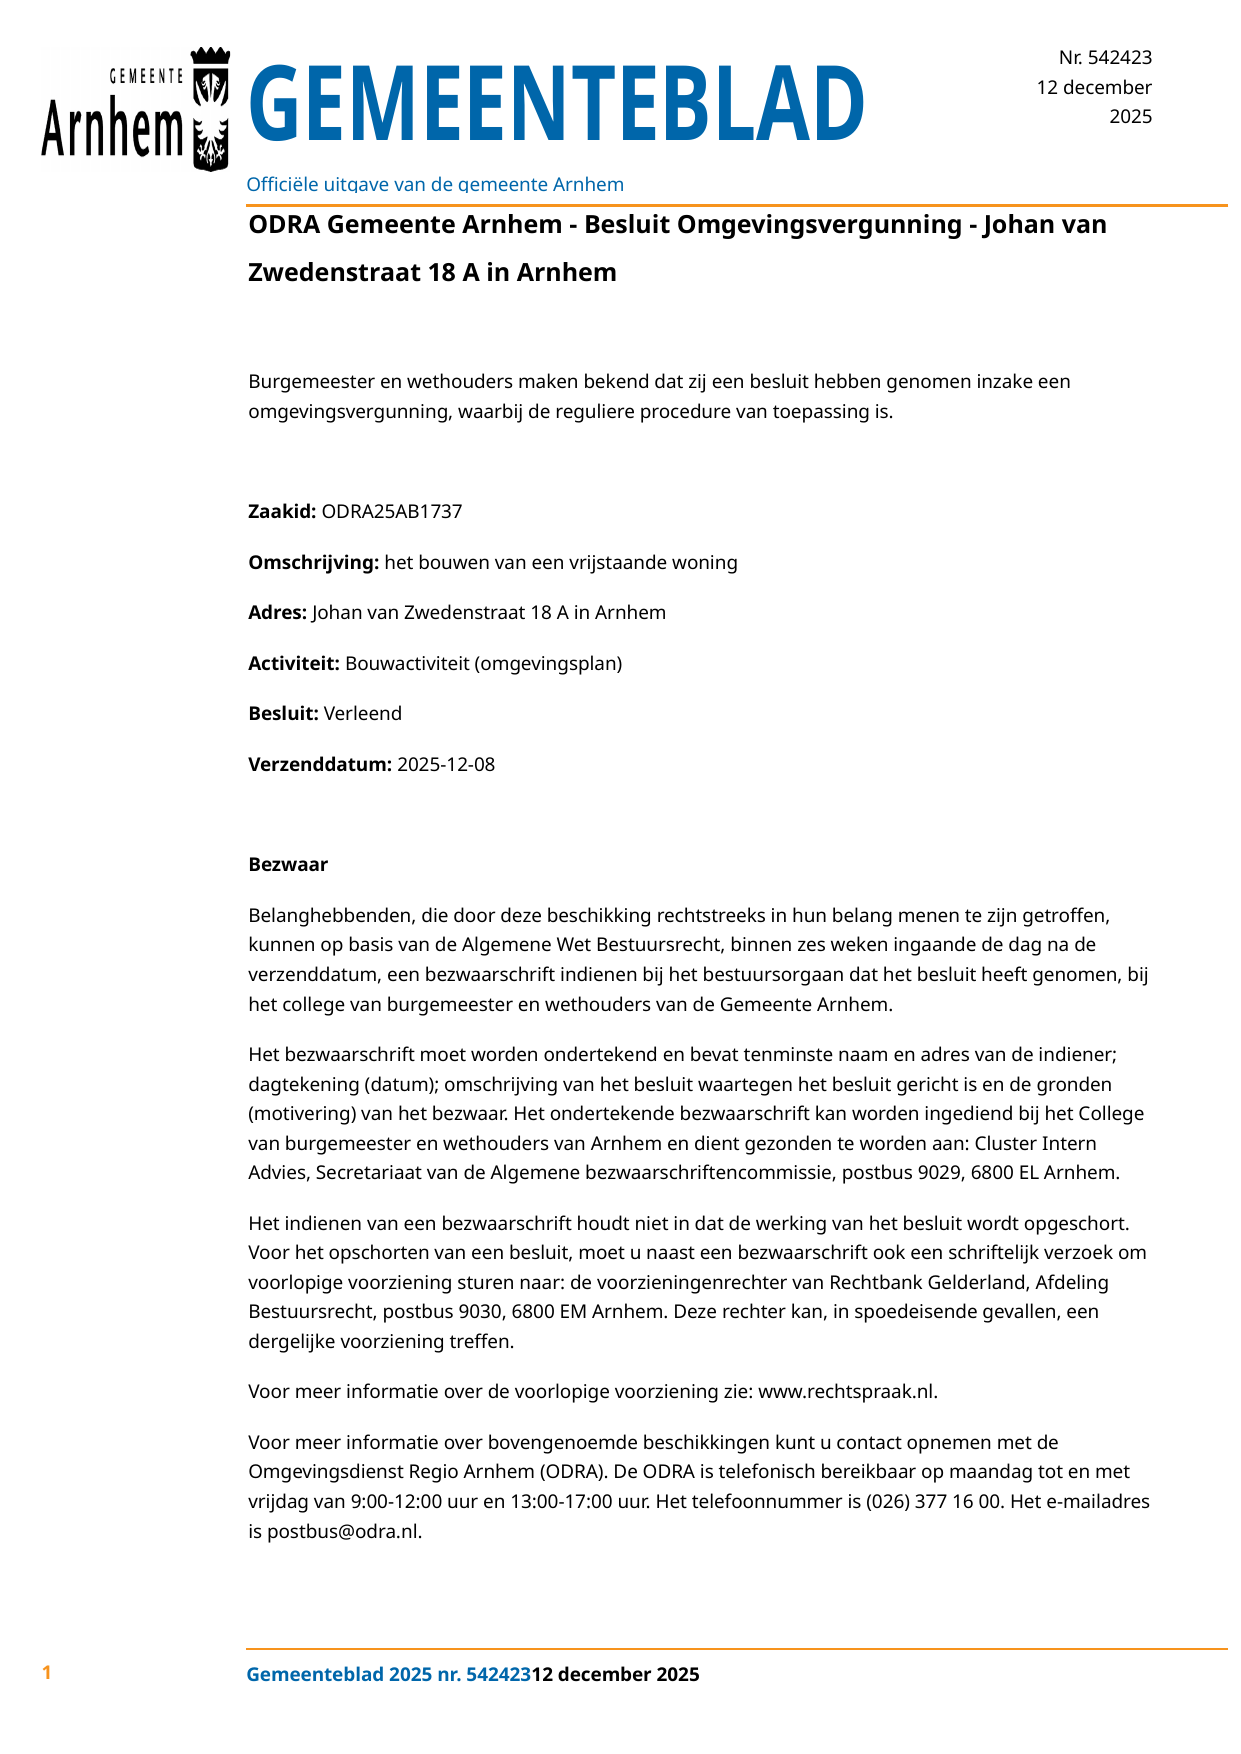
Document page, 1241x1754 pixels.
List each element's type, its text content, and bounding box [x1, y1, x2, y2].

text Adres: Johan van Zwedenstraat 18 A in Arnhem [248, 599, 1152, 625]
text Het indienen van een bezwaarschrift houdt niet in dat de werking van het besluit wordt opgeschort. Voor het opschorten van een besluit, moet u naast een bezwaarschrift ook een schriftelijk verzoek om voorlopige voorziening sturen naar: de voorzieningenrechter van Rechtbank Gelderland, Afdeling Bestuursrecht, postbus 9030, 6800 EM Arnhem. Deze rechter kan, in spoedeisende gevallen, een dergelijke voorziening treffen. [248, 1210, 1152, 1354]
text ODRA Gemeente Arnhem - Besluit Omgevingsvergunning - Johan van Zwedenstraat 18 A in Arnhem [248, 207, 1152, 288]
text Belanghebbenden, die door deze beschikking rechtstreeks in hun belang menen te zijn getroffen, kunnen op basis van de Algemene Wet Bestuursrecht, binnen zes weken ingaande de dag na de verzenddatum, een bezwaarschrift indienen bij het bestuursorgaan dat het besluit heeft genomen, bij het college van burgemeester en wethouders van de Gemeente Arnhem. [248, 902, 1152, 1017]
text Burgemeester en wethouders maken bekend dat zij een besluit hebben genomen inzake een omgevingsvergunning, waarbij de reguliere procedure van toepassing is. [248, 368, 1152, 424]
picture [41, 47, 231, 172]
text Zaakid: ODRA25AB1737 [248, 499, 1152, 524]
text Omschrijving: het bouwen van een vrijstaande woning [248, 549, 1152, 575]
text Verzenddatum: 2025-12-08 [248, 751, 1152, 777]
text Voor meer informatie over bovengenoemde beschikkingen kunt u contact opnemen met de Omgevingsdienst Regio Arnhem (ODRA). De ODRA is telefonisch bereikbaar op maandag tot en met vrijdag van 9:00-12:00 uur en 13:00-17:00 uur. Het telefoonnummer is (026) 377 16 00. Het e-mailadres is postbus@odra.nl. [248, 1429, 1152, 1544]
text Het bezwaarschrift moet worden ondertekend en bevat tenminste naam en adres van de indiener; dagtekening (datum); omschrijving van het besluit waartegen het besluit gericht is en de gronden (motivering) van het bezwaar. Het ondertekende bezwaarschrift kan worden ingediend bij het College van burgemeester en wethouders van Arnhem en dient gezonden te worden aan: Cluster Intern Advies, Secretariaat van de Algemene bezwaarschriftencommissie, postbus 9029, 6800 EL Arnhem. [248, 1041, 1152, 1185]
text Activiteit: Bouwactiviteit (omgevingsplan) [248, 650, 1152, 676]
text Voor meer informatie over de voorlopige voorziening zie: www.rechtspraak.nl. [248, 1379, 1152, 1404]
text Besluit: Verleend [248, 700, 1152, 726]
text Bezwaar [248, 852, 1152, 877]
